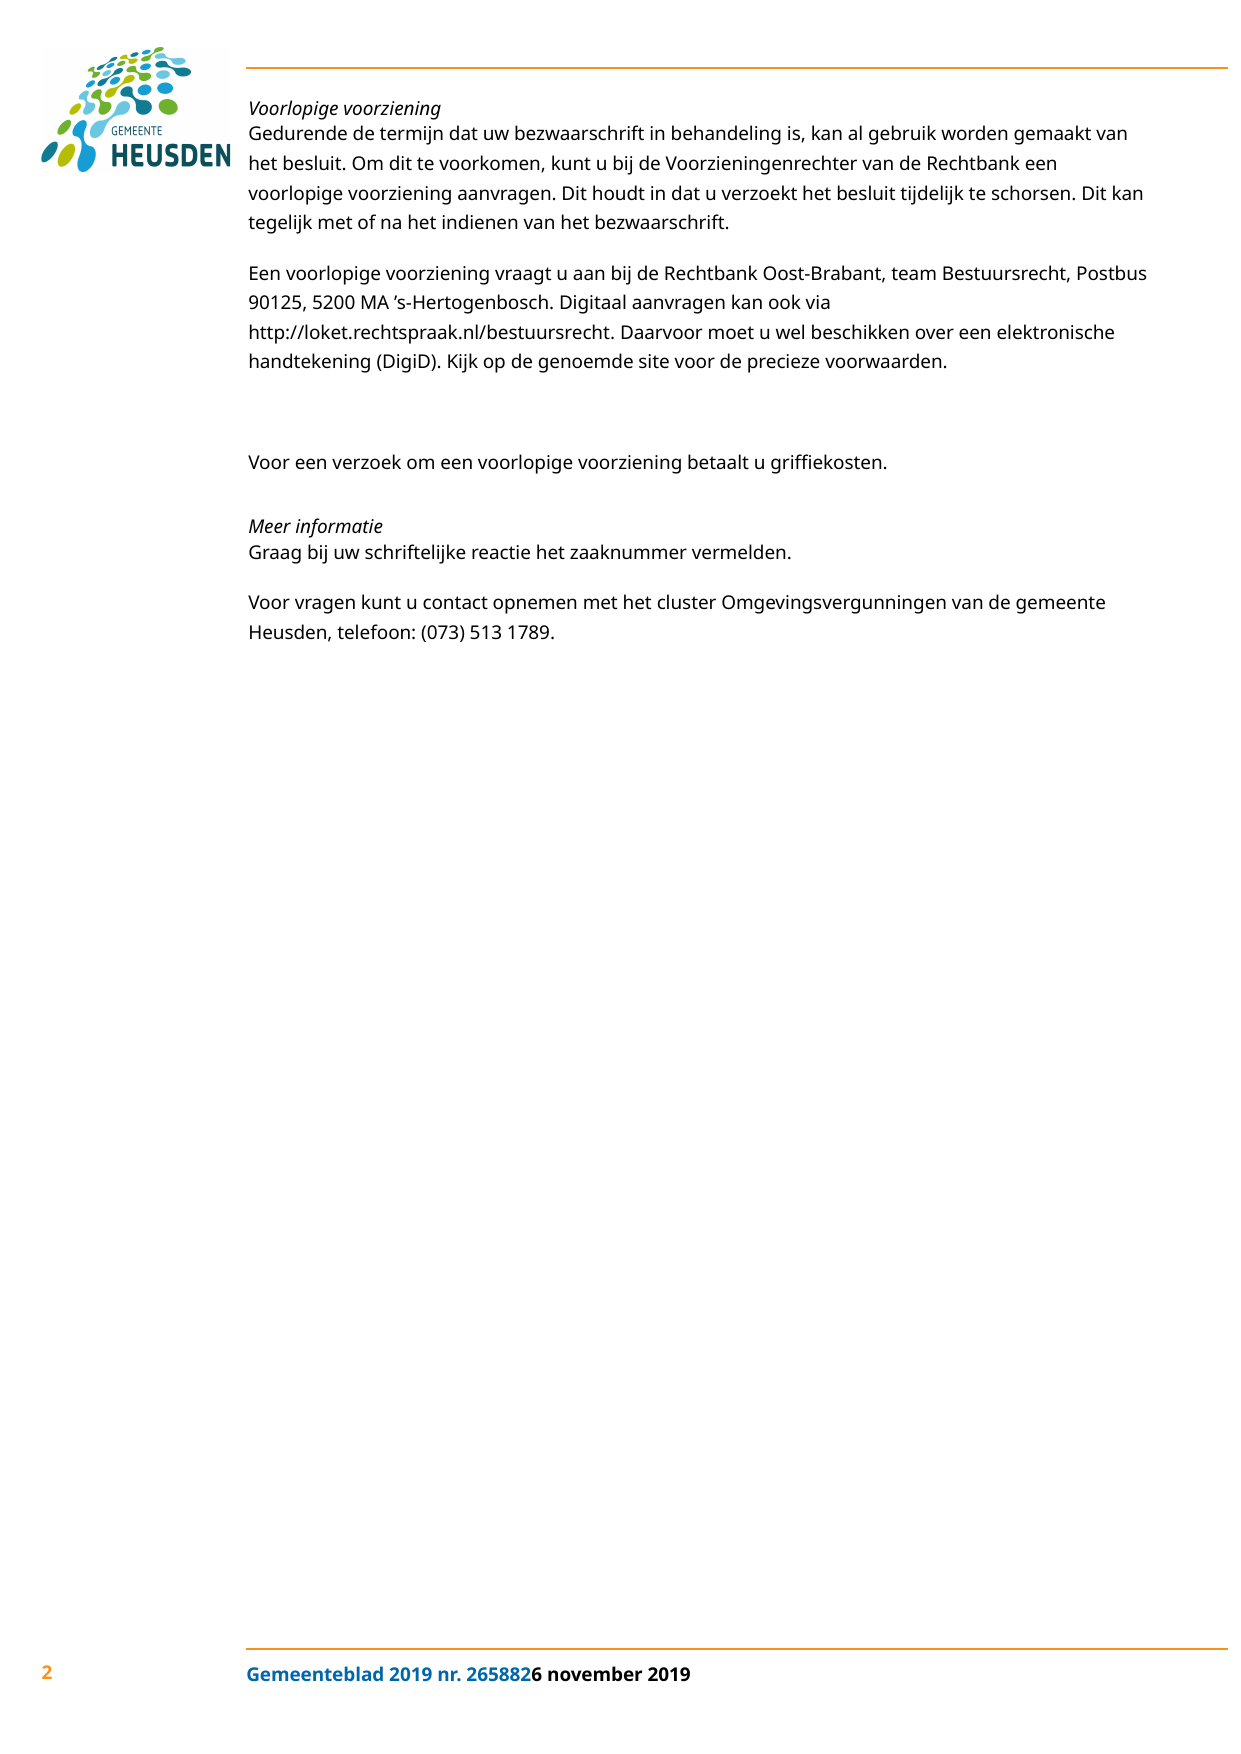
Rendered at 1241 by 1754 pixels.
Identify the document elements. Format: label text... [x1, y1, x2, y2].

text Voorlopige voorziening [248, 95, 1152, 121]
text Gedurende de termijn dat uw bezwaarschrift in behandeling is, kan al gebruik worden gemaakt van het besluit. Om dit te voorkomen, kunt u bij de Voorzieningenrechter van de Rechtbank een voorlopige voorziening aanvragen. Dit houdt in dat u verzoekt het besluit tijdelijk te schorsen. Dit kan tegelijk met of na het indienen van het bezwaarschrift. [248, 121, 1152, 235]
picture [41, 47, 231, 172]
text Voor een verzoek om een voorlopige voorziening betaalt u griffiekosten. [248, 449, 1152, 475]
text Graag bij uw schriftelijke reactie het zaaknummer vermelden. [248, 539, 1152, 565]
text Een voorlopige voorziening vraagt u aan bij de Rechtbank Oost-Brabant, team Bestuursrecht, Postbus 90125, 5200 MA ’s-Hertogenbosch. Digitaal aanvragen kan ook via http://loket.rechtspraak.nl/bestuursrecht. Daarvoor moet u wel beschikken over een elektronische handtekening (DigiD). Kijk op de genoemde site voor de precieze voorwaarden. [248, 260, 1152, 374]
text Voor vragen kunt u contact opnemen met het cluster Omgevingsvergunningen van de gemeente Heusden, telefoon: (073) 513 1789. [248, 589, 1152, 645]
text Meer informatie [248, 513, 1152, 539]
